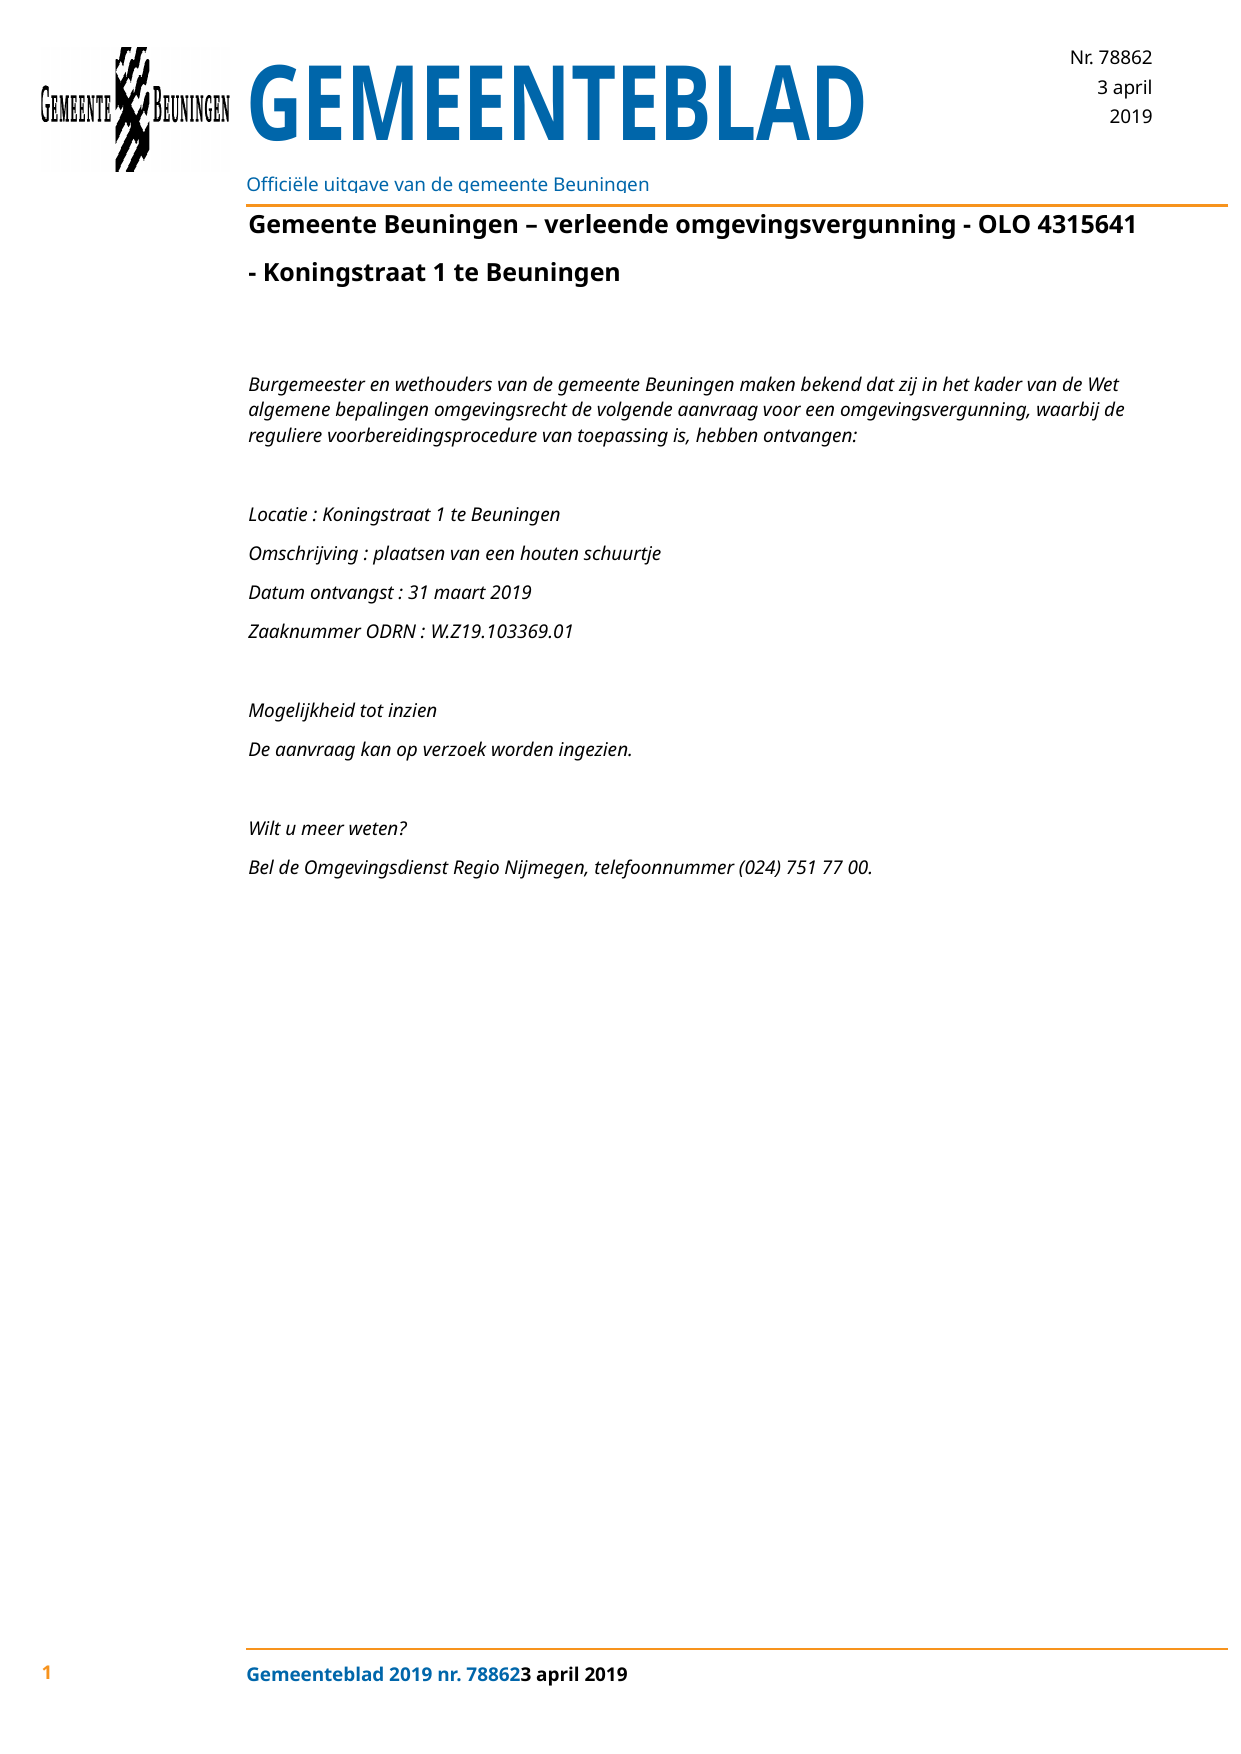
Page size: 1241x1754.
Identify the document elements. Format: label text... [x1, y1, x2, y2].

text Locatie : Koningstraat 1 te Beuningen [248, 501, 1152, 526]
text Omschrijving : plaatsen van een houten schuurtje [248, 540, 1152, 566]
text Mogelijkheid tot inzien [248, 697, 1152, 723]
text Burgemeester en wethouders van de gemeente Beuningen maken bekend dat zij in het kader van de Wet algemene bepalingen omgevingsrecht de volgende aanvraag voor een omgevingsvergunning, waarbij de reguliere voorbereidingsprocedure van toepassing is, hebben ontvangen: [248, 371, 1152, 448]
text Datum ontvangst : 31 maart 2019 [248, 579, 1152, 605]
text De aanvraag kan op verzoek worden ingezien. [248, 736, 1152, 762]
text Zaaknummer ODRN : W.Z19.103369.01 [248, 618, 1152, 644]
picture [41, 47, 231, 172]
text Gemeente Beuningen – verleende omgevingsvergunning - OLO 4315641 - Koningstraat 1 te Beuningen [248, 207, 1152, 288]
text Wilt u meer weten? [248, 815, 1152, 841]
text Bel de Omgevingsdienst Regio Nijmegen, telefoonnummer (024) 751 77 00. [248, 854, 1152, 880]
